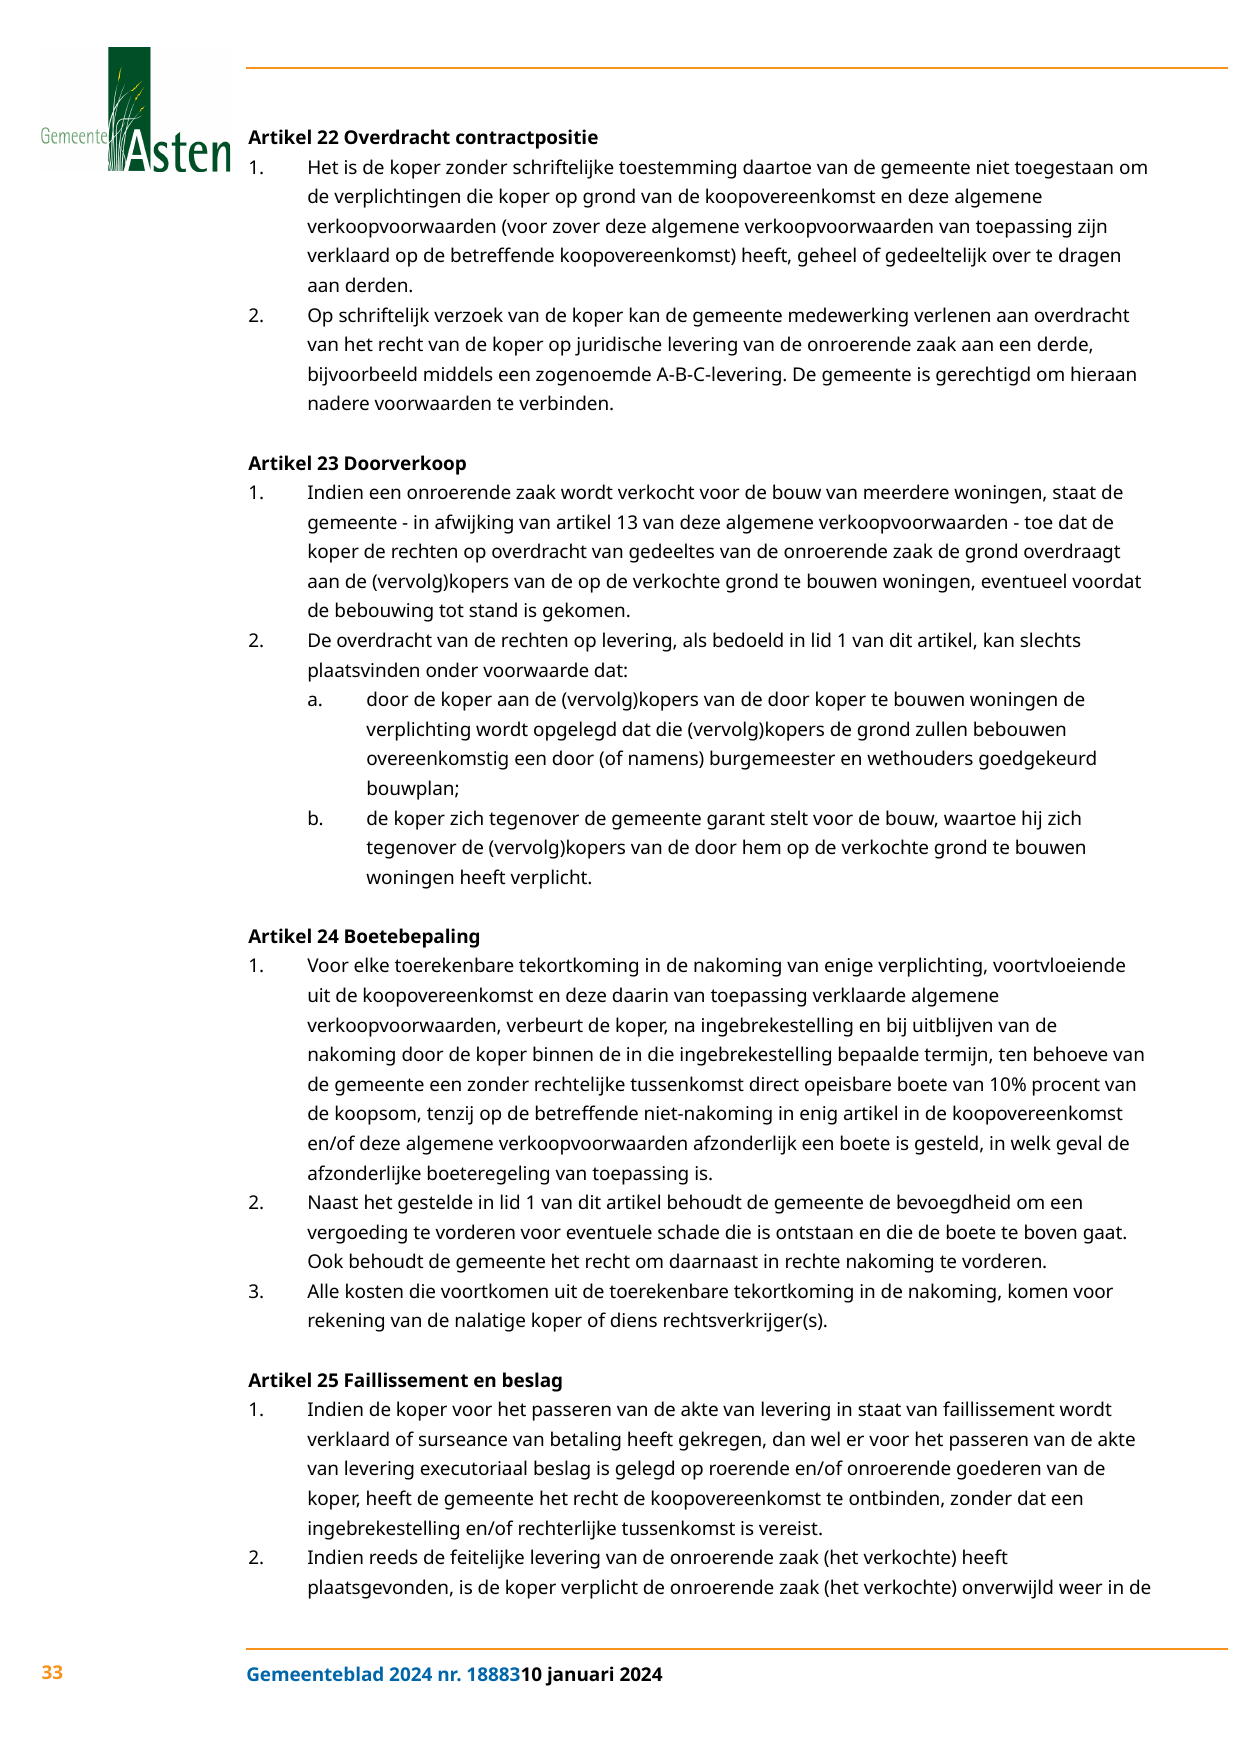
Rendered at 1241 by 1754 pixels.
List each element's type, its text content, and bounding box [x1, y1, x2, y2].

list Indien een onroerende zaak wordt verkocht voor de bouw van meerdere woningen, staat de gemeente - in afwijking van artikel 13 van deze algemene verkoopvoorwaarden - toe dat de koper de rechten op overdracht van gedeeltes van de onroerende zaak de grond overdraagt aan de (vervolg)kopers van de op de verkochte grond te bouwen woningen, eventueel voordat de bebouwing tot stand is gekomen. [248, 479, 1152, 623]
list Het is de koper zonder schriftelijke toestemming daartoe van de gemeente niet toegestaan om de verplichtingen die koper op grond van de koopovereenkomst en deze algemene verkoopvoorwaarden (voor zover deze algemene verkoopvoorwaarden van toepassing zijn verklaard op de betreffende koopovereenkomst) heeft, geheel of gedeeltelijk over te dragen aan derden. [248, 154, 1152, 298]
list De overdracht van de rechten op levering, als bedoeld in lid 1 van dit artikel, kan slechts plaatsvinden onder voorwaarde dat: [248, 627, 1152, 683]
list Voor elke toerekenbare tekortkoming in de nakoming van enige verplichting, voortvloeiende uit de koopovereenkomst en deze daarin van toepassing verklaarde algemene verkoopvoorwaarden, verbeurt de koper, na ingebrekestelling en bij uitblijven van de nakoming door de koper binnen de in die ingebrekestelling bepaalde termijn, ten behoeve van de gemeente een zonder rechtelijke tussenkomst direct opeisbare boete van 10% procent van de koopsom, tenzij op de betreffende niet-nakoming in enig artikel in de koopovereenkomst en/of deze algemene verkoopvoorwaarden afzonderlijk een boete is gesteld, in welk geval de afzonderlijke boeteregeling van toepassing is. [248, 953, 1152, 1186]
list Alle kosten die voortkomen uit de toerekenbare tekortkoming in de nakoming, komen voor rekening van de nalatige koper of diens rechtsverkrijger(s). [248, 1278, 1152, 1333]
list Naast het gestelde in lid 1 van dit artikel behoudt de gemeente de bevoegdheid om een vergoeding te vorderen voor eventuele schade die is ontstaan en die de boete te boven gaat. Ook behoudt de gemeente het recht om daarnaast in rechte nakoming te vorderen. [248, 1189, 1152, 1274]
text Artikel 23 Doorverkoop [248, 450, 1152, 476]
list Indien reeds de feitelijke levering van de onroerende zaak (het verkochte) heeft plaatsgevonden, is de koper verplicht de onroerende zaak (het verkochte) onverwijld weer in de [248, 1544, 1152, 1600]
text Artikel 24 Boetebepaling [248, 923, 1152, 949]
list Indien de koper voor het passeren van de akte van levering in staat van faillissement wordt verklaard of surseance van betaling heeft gekregen, dan wel er voor het passeren van de akte van levering executoriaal beslag is gelegd op roerende en/of onroerende goederen van de koper, heeft de gemeente het recht de koopovereenkomst te ontbinden, zonder dat een ingebrekestelling en/of rechterlijke tussenkomst is vereist. [248, 1396, 1152, 1541]
list Op schriftelijk verzoek van de koper kan de gemeente medewerking verlenen aan overdracht van het recht van de koper op juridische levering van de onroerende zaak aan een derde, bijvoorbeeld middels een zogenoemde A-B-C-levering. De gemeente is gerechtigd om hieraan nadere voorwaarden te verbinden. [248, 302, 1152, 416]
text Artikel 25 Faillissement en beslag [248, 1367, 1152, 1393]
text Artikel 22 Overdracht contractpositie [248, 124, 1152, 150]
list door de koper aan de (vervolg)kopers van de door koper te bouwen woningen de verplichting wordt opgelegd dat die (vervolg)kopers de grond zullen bebouwen overeenkomstig een door (of namens) burgemeester en wethouders goedgekeurd bouwplan; [307, 686, 1152, 801]
list de koper zich tegenover de gemeente garant stelt voor de bouw, waartoe hij zich tegenover de (vervolg)kopers van de door hem op de verkochte grond te bouwen woningen heeft verplicht. [307, 805, 1152, 890]
picture [41, 47, 231, 172]
